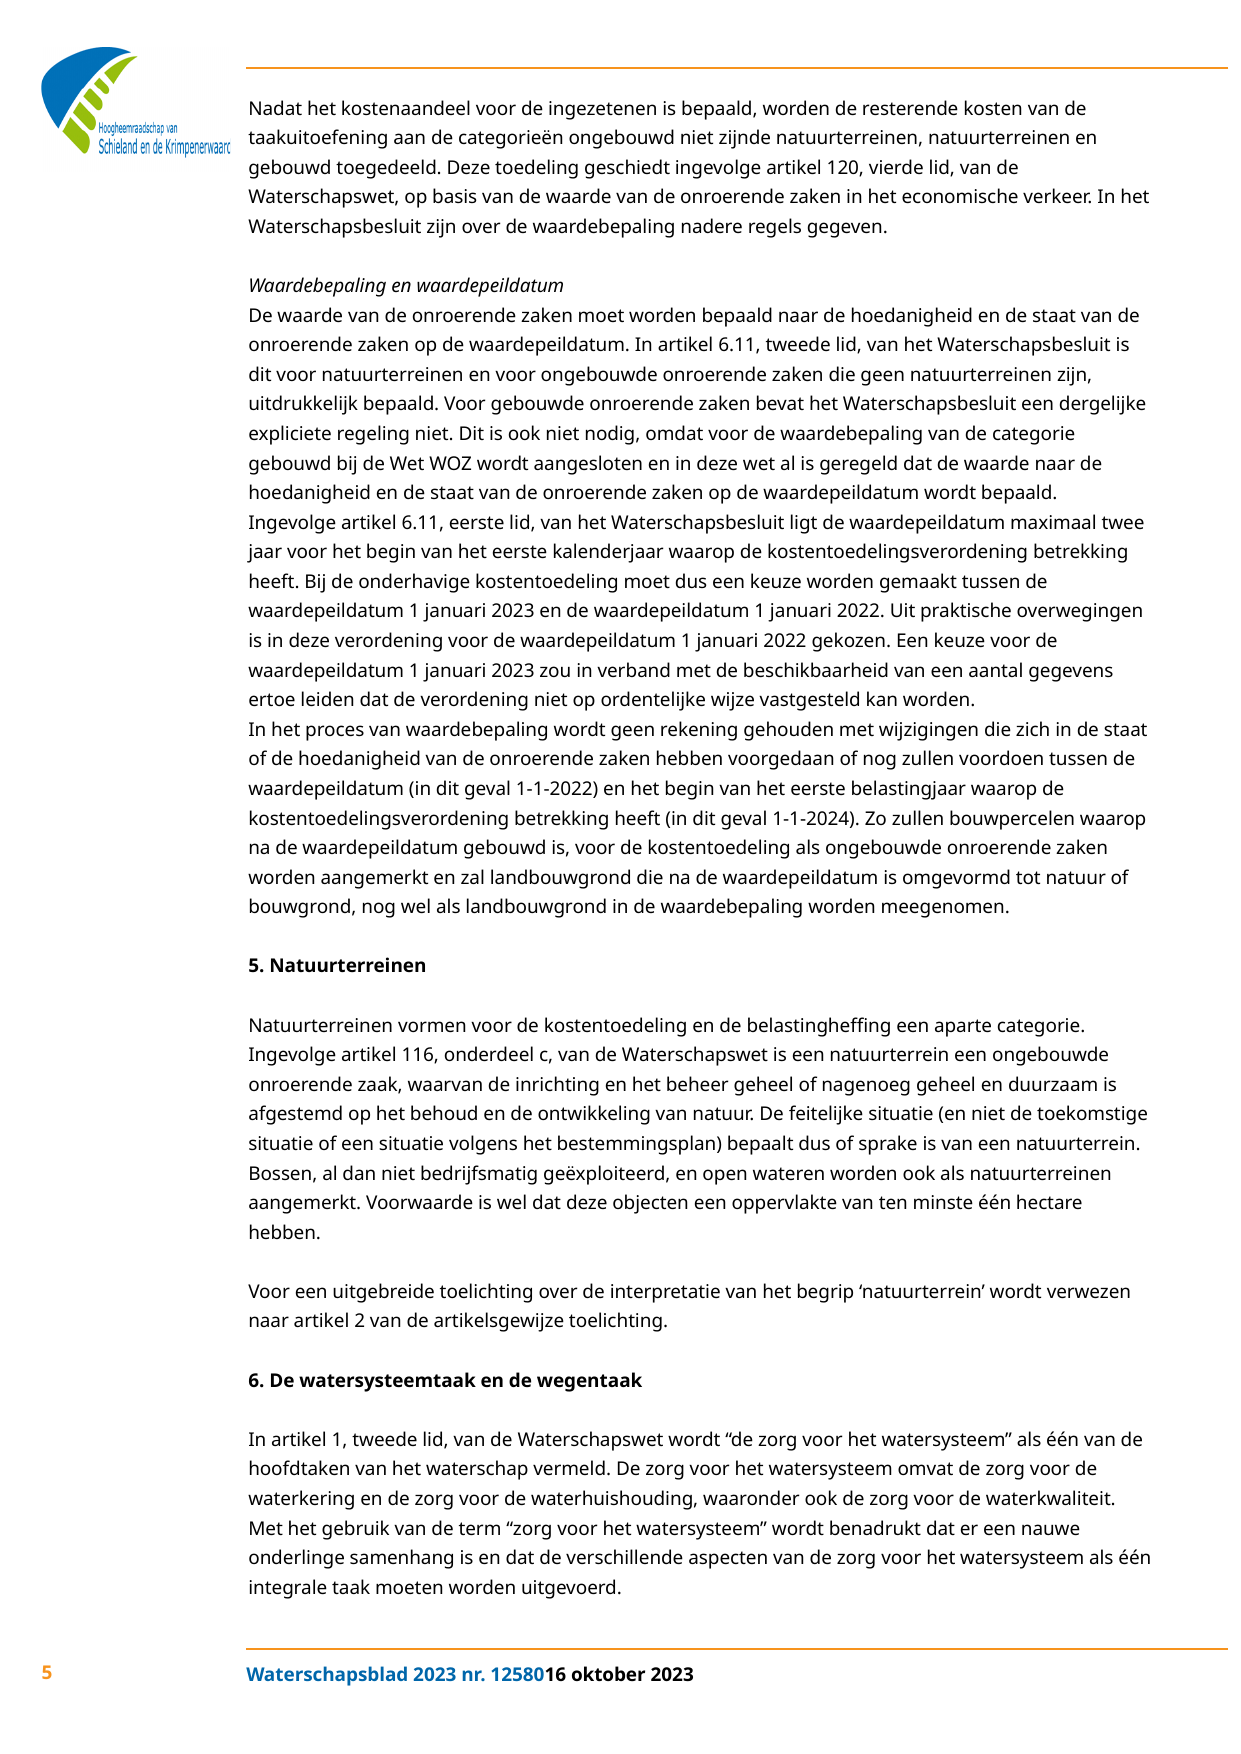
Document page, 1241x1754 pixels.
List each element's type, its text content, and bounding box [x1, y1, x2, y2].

text In artikel 1, tweede lid, van de Waterschapswet wordt “de zorg voor het watersysteem” als één van de hoofdtaken van het waterschap vermeld. De zorg voor het watersysteem omvat de zorg voor de waterkering en de zorg voor de waterhuishouding, waaronder ook de zorg voor de waterkwaliteit. Met het gebruik van de term “zorg voor het watersysteem” wordt benadrukt dat er een nauwe onderlinge samenhang is en dat de verschillende aspecten van de zorg voor het watersysteem als één integrale taak moeten worden uitgevoerd. [248, 1426, 1152, 1600]
text 5. Natuurterreinen [248, 953, 1152, 978]
text Voor een uitgebreide toelichting over de interpretatie van het begrip ‘natuurterrein’ wordt verwezen naar artikel 2 van de artikelsgewijze toelichting. [248, 1278, 1152, 1333]
text In het proces van waardebepaling wordt geen rekening gehouden met wijzigingen die zich in de staat of de hoedanigheid van de onroerende zaken hebben voorgedaan of nog zullen voordoen tussen de waardepeildatum (in dit geval 1-1-2022) en het begin van het eerste belastingjaar waarop de kostentoedelingsverordening betrekking heeft (in dit geval 1-1-2024). Zo zullen bouwpercelen waarop na de waardepeildatum gebouwd is, voor de kostentoedeling als ongebouwde onroerende zaken worden aangemerkt en zal landbouwgrond die na de waardepeildatum is omgevormd tot natuur of bouwgrond, nog wel als landbouwgrond in de waardebepaling worden meegenomen. [248, 716, 1152, 919]
text Natuurterreinen vormen voor de kostentoedeling en de belastingheffing een aparte categorie. Ingevolge artikel 116, onderdeel c, van de Waterschapswet is een natuurterrein een ongebouwde onroerende zaak, waarvan de inrichting en het beheer geheel of nagenoeg geheel en duurzaam is afgestemd op het behoud en de ontwikkeling van natuur. De feitelijke situatie (en niet de toekomstige situatie of een situatie volgens het bestemmingsplan) bepaalt dus of sprake is van een natuurterrein. Bossen, al dan niet bedrijfsmatig geëxploiteerd, en open wateren worden ook als natuurterreinen aangemerkt. Voorwaarde is wel dat deze objecten een oppervlakte van ten minste één hectare hebben. [248, 1012, 1152, 1245]
text De waarde van de onroerende zaken moet worden bepaald naar de hoedanigheid en de staat van de onroerende zaken op de waardepeildatum. In artikel 6.11, tweede lid, van het Waterschapsbesluit is dit voor natuurterreinen en voor ongebouwde onroerende zaken die geen natuurterreinen zijn, uitdrukkelijk bepaald. Voor gebouwde onroerende zaken bevat het Waterschapsbesluit een dergelijke expliciete regeling niet. Dit is ook niet nodig, omdat voor de waardebepaling van de categorie gebouwd bij de Wet WOZ wordt aangesloten en in deze wet al is geregeld dat de waarde naar de hoedanigheid en de staat van de onroerende zaken op de waardepeildatum wordt bepaald. [248, 302, 1152, 505]
text Nadat het kostenaandeel voor de ingezetenen is bepaald, worden de resterende kosten van de taakuitoefening aan de categorieën ongebouwd niet zijnde natuurterreinen, natuurterreinen en gebouwd toegedeeld. Deze toedeling geschiedt ingevolge artikel 120, vierde lid, van de Waterschapswet, op basis van de waarde van de onroerende zaken in het economische verkeer. In het Waterschapsbesluit zijn over de waardebepaling nadere regels gegeven. [248, 95, 1152, 239]
text Waardebepaling en waardepeildatum [248, 272, 1152, 298]
picture [41, 47, 231, 172]
text Ingevolge artikel 6.11, eerste lid, van het Waterschapsbesluit ligt de waardepeildatum maximaal twee jaar voor het begin van het eerste kalenderjaar waarop de kostentoedelingsverordening betrekking heeft. Bij de onderhavige kostentoedeling moet dus een keuze worden gemaakt tussen de waardepeildatum 1 januari 2023 en de waardepeildatum 1 januari 2022. Uit praktische overwegingen is in deze verordening voor de waardepeildatum 1 januari 2022 gekozen. Een keuze voor de waardepeildatum 1 januari 2023 zou in verband met de beschikbaarheid van een aantal gegevens ertoe leiden dat de verordening niet op ordentelijke wijze vastgesteld kan worden. [248, 509, 1152, 712]
text 6. De watersysteemtaak en de wegentaak [248, 1367, 1152, 1393]
